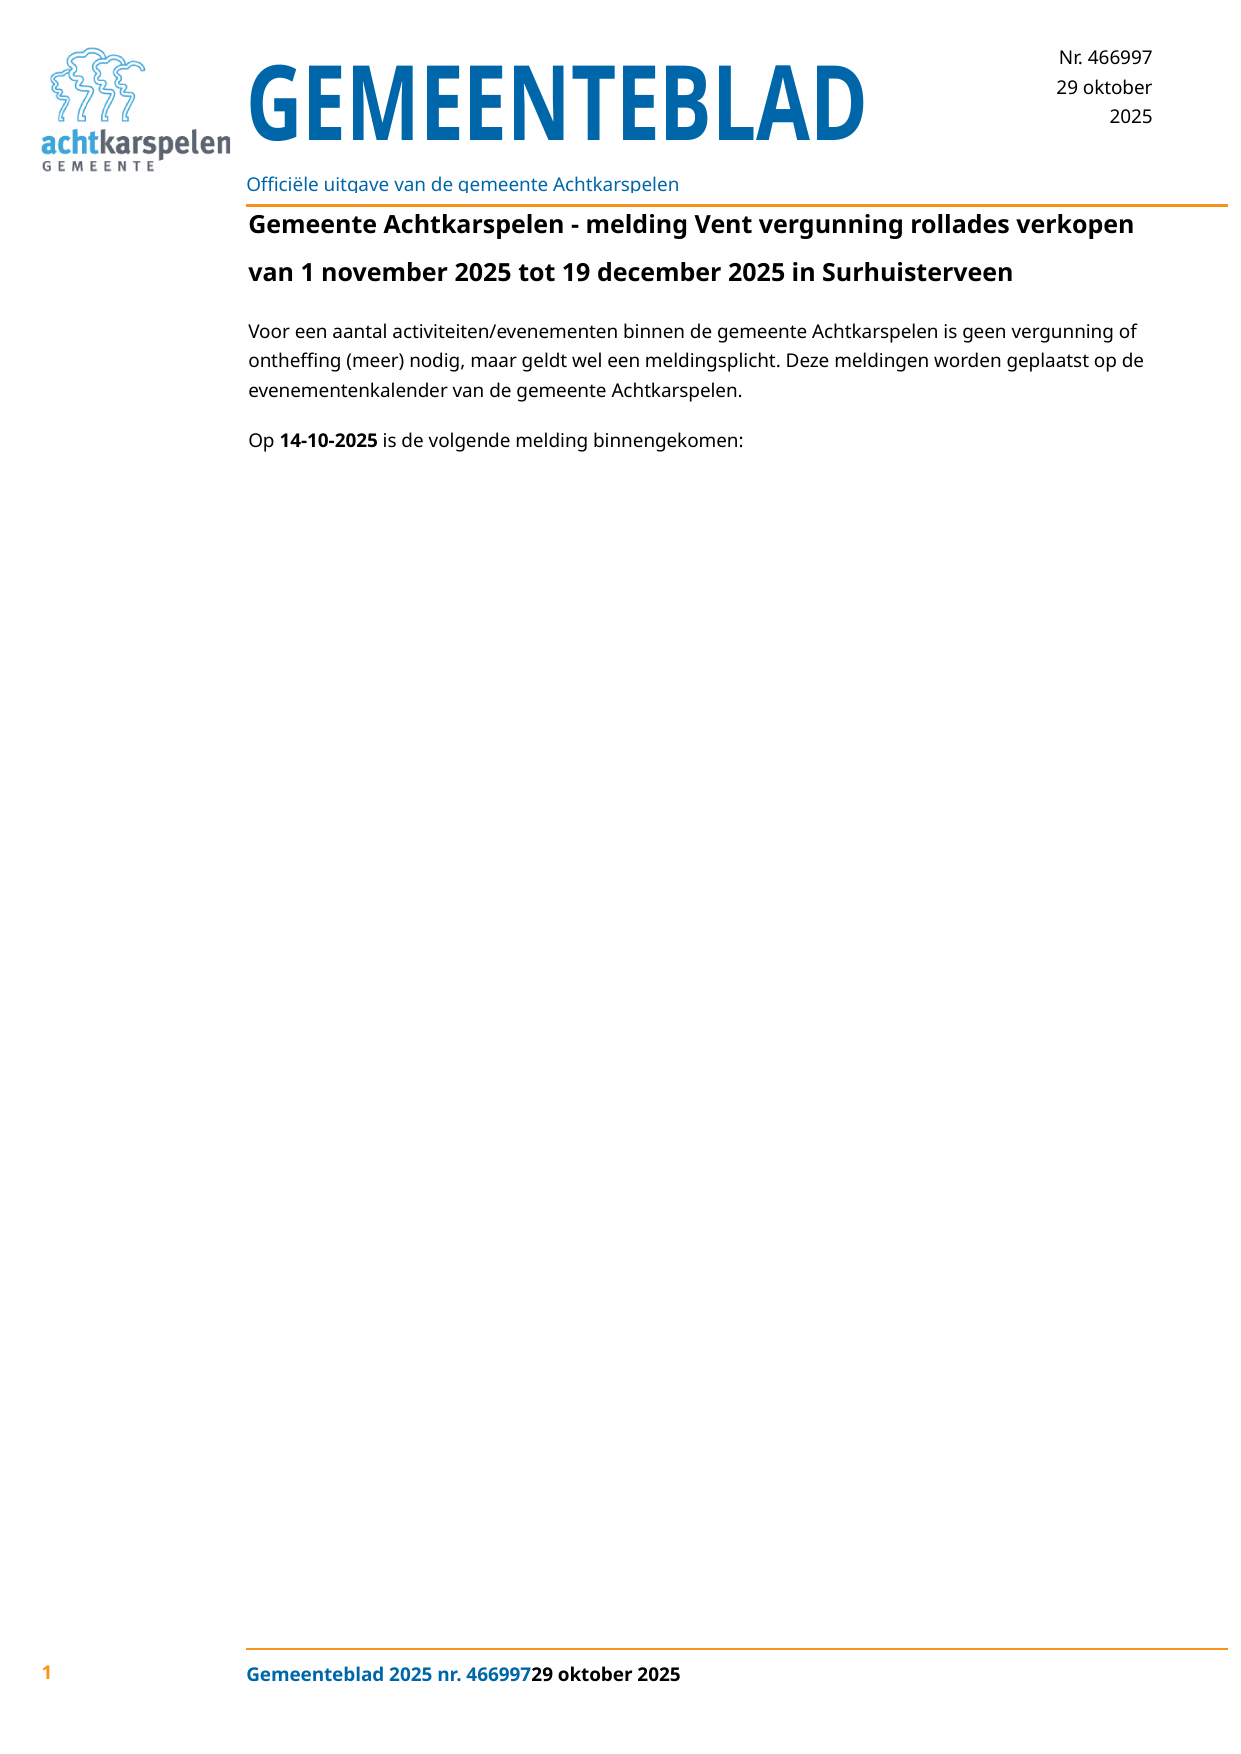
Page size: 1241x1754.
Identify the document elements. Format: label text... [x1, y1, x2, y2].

text Op 14-10-2025 is de volgende melding binnengekomen: [248, 427, 1152, 453]
picture [41, 47, 231, 172]
text Voor een aantal activiteiten/evenementen binnen de gemeente Achtkarspelen is geen vergunning of ontheffing (meer) nodig, maar geldt wel een meldingsplicht. Deze meldingen worden geplaatst op de evenementenkalender van de gemeente Achtkarspelen. [248, 318, 1152, 403]
text Gemeente Achtkarspelen - melding Vent vergunning rollades verkopen van 1 november 2025 tot 19 december 2025 in Surhuisterveen [248, 207, 1152, 288]
